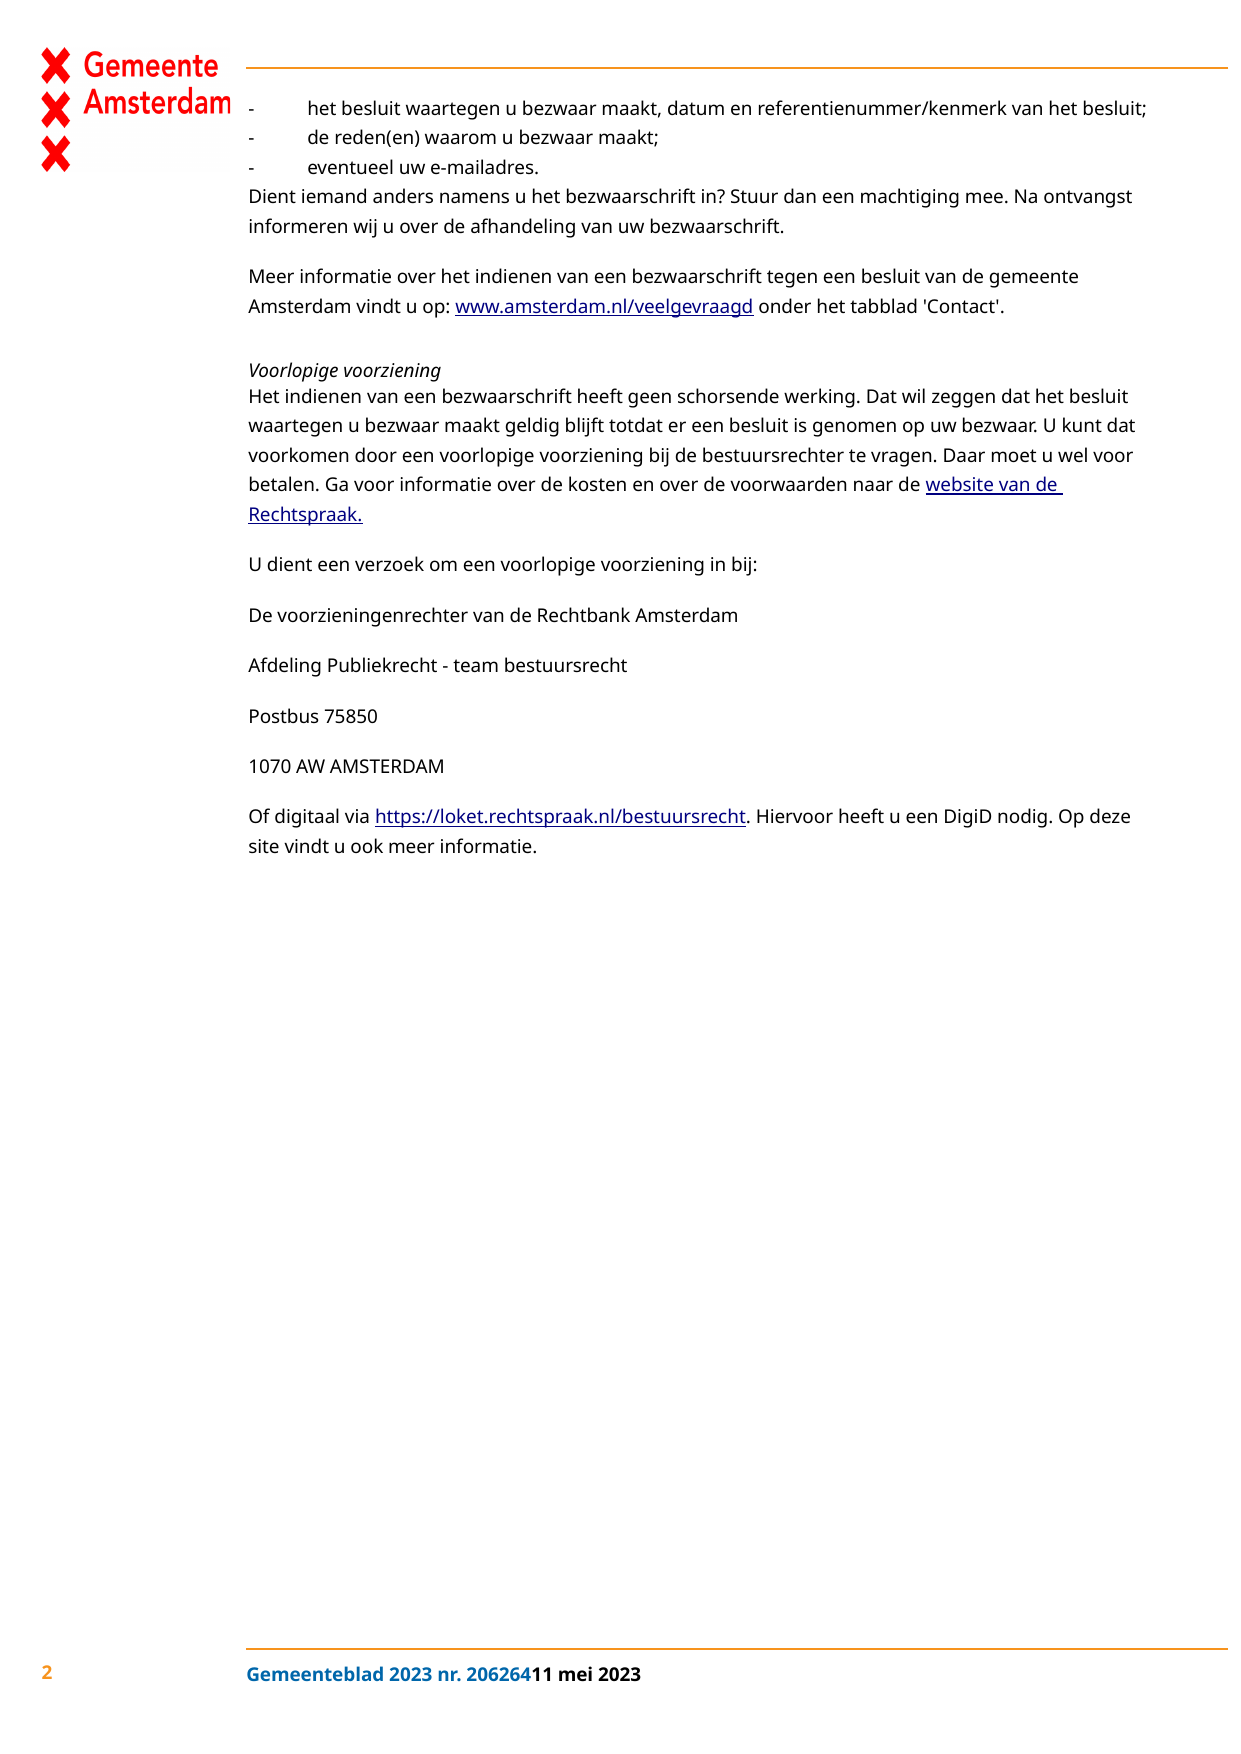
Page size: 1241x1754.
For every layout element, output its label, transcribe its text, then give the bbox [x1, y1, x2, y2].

text Voorlopige voorziening [248, 357, 1152, 383]
text Afdeling Publiekrecht - team bestuursrecht [248, 652, 1152, 678]
list de reden(en) waarom u bezwaar maakt; [248, 124, 1152, 150]
text Postbus 75850 [248, 703, 1152, 728]
picture [41, 47, 231, 172]
text Dient iemand anders namens u het bezwaarschrift in? Stuur dan een machtiging mee. Na ontvangst informeren wij u over de afhandeling van uw bezwaarschrift. [248, 183, 1152, 239]
text Het indienen van een bezwaarschrift heeft geen schorsende werking. Dat wil zeggen dat het besluit waartegen u bezwaar maakt geldig blijft totdat er een besluit is genomen op uw bezwaar. U kunt dat voorkomen door een voorlopige voorziening bij de bestuursrechter te vragen. Daar moet u wel voor betalen. Ga voor informatie over de kosten en over de voorwaarden naar de website van de Rechtspraak. [248, 383, 1152, 527]
text De voorzieningenrechter van de Rechtbank Amsterdam [248, 602, 1152, 628]
text Of digitaal via https://loket.rechtspraak.nl/bestuursrecht. Hiervoor heeft u een DigiD nodig. Op deze site vindt u ook meer informatie. [248, 804, 1152, 859]
list het besluit waartegen u bezwaar maakt, datum en referentienummer/kenmerk van het besluit; [248, 95, 1152, 121]
text U dient een verzoek om een voorlopige voorziening in bij: [248, 552, 1152, 577]
list eventueel uw e-mailadres. [248, 154, 1152, 180]
text Meer informatie over het indienen van een bezwaarschrift tegen een besluit van de gemeente Amsterdam vindt u op: www.amsterdam.nl/veelgevraagd onder het tabblad 'Contact'. [248, 263, 1152, 319]
text 1070 AW AMSTERDAM [248, 753, 1152, 779]
